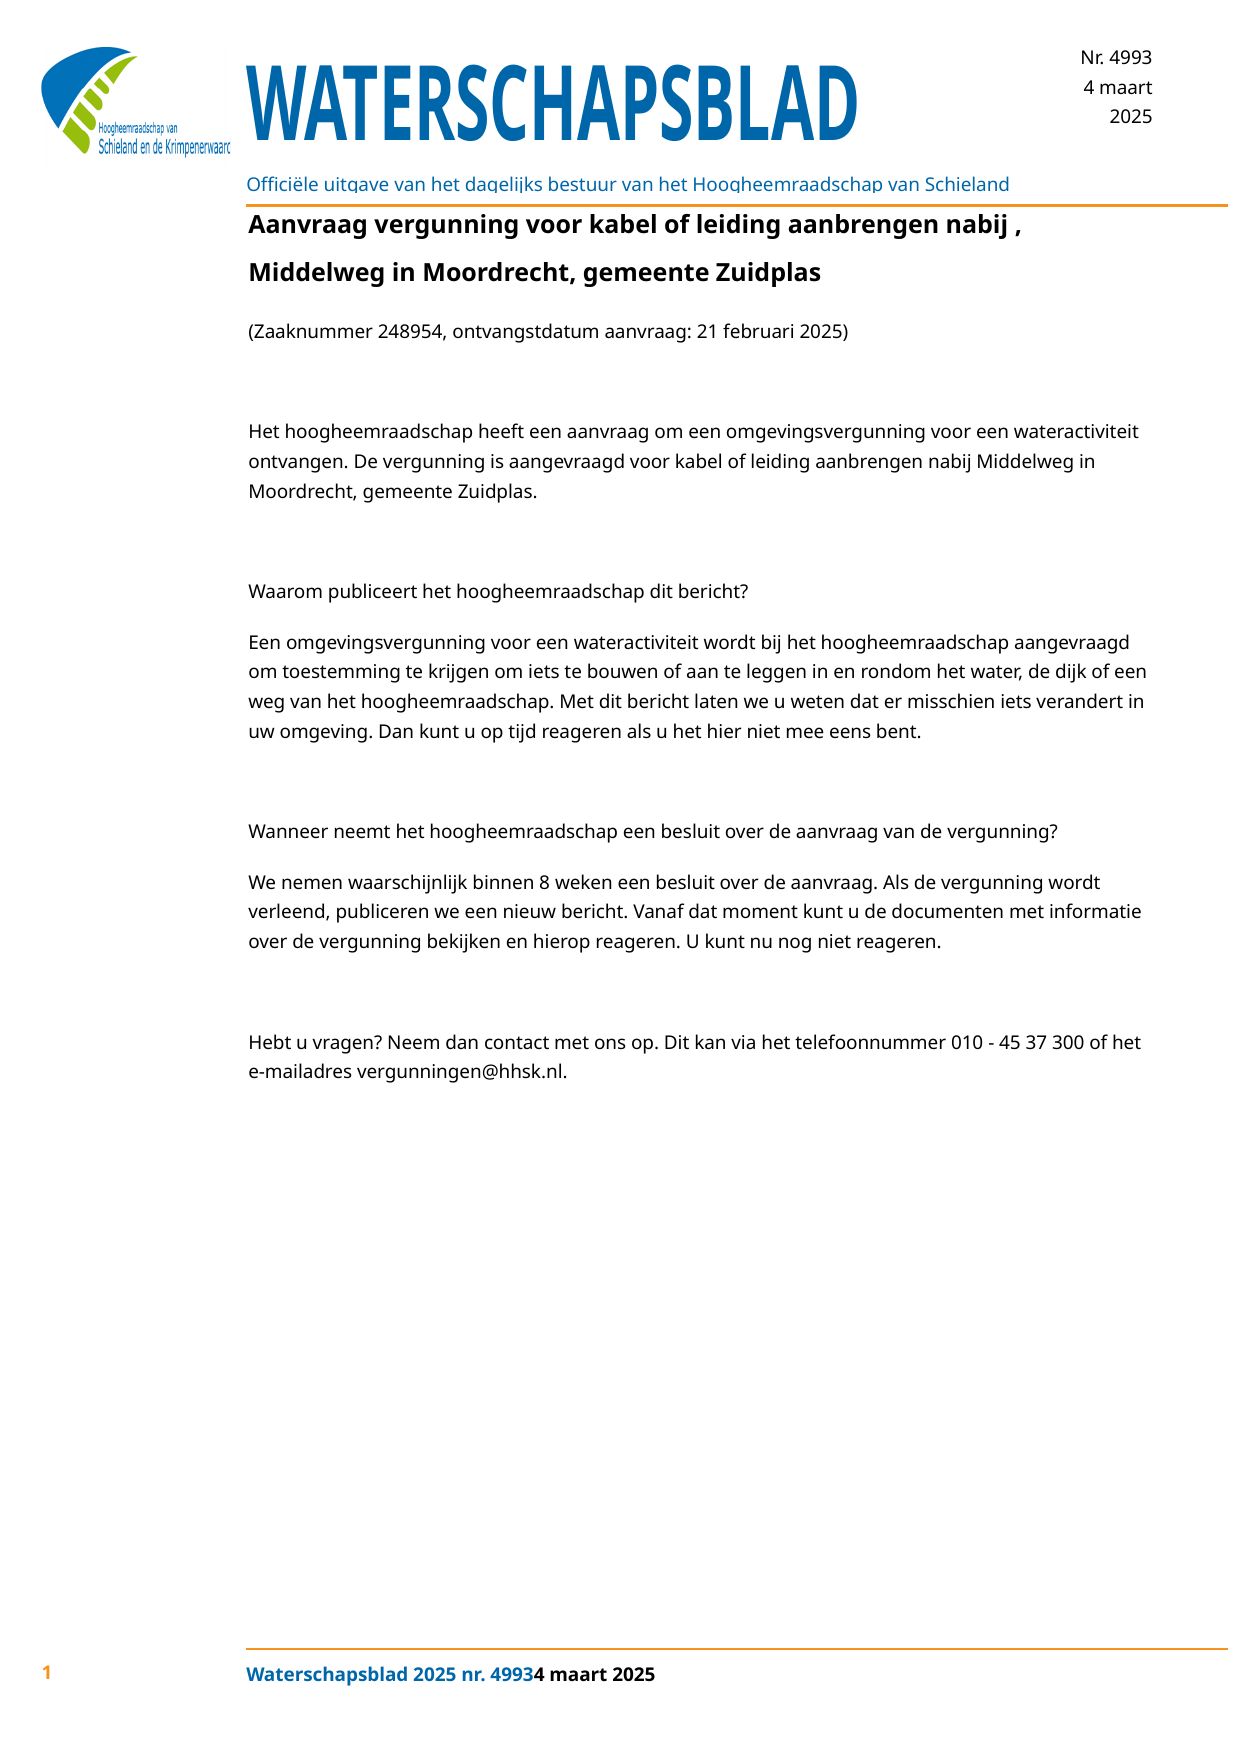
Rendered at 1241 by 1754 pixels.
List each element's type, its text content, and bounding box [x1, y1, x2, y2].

text Waarom publiceert het hoogheemraadschap dit bericht? [248, 579, 1152, 604]
text Het hoogheemraadschap heeft een aanvraag om een omgevingsvergunning voor een wateractiviteit ontvangen. De vergunning is aangevraagd voor kabel of leiding aanbrengen nabij Middelweg in Moordrecht, gemeente Zuidplas. [248, 419, 1152, 504]
text Wanneer neemt het hoogheemraadschap een besluit over de aanvraag van de vergunning? [248, 819, 1152, 844]
text (Zaaknummer 248954, ontvangstdatum aanvraag: 21 februari 2025) [248, 318, 1152, 344]
text Een omgevingsvergunning voor een wateractiviteit wordt bij het hoogheemraadschap aangevraagd om toestemming te krijgen om iets te bouwen of aan te leggen in en rondom het water, de dijk of een weg van het hoogheemraadschap. Met dit bericht laten we u weten dat er misschien iets verandert in uw omgeving. Dan kunt u op tijd reageren als u het hier niet mee eens bent. [248, 629, 1152, 744]
text Hebt u vragen? Neem dan contact met ons op. Dit kan via het telefoonnummer 010 - 45 37 300 of het e-mailadres vergunningen@hhsk.nl. [248, 1029, 1152, 1084]
text Aanvraag vergunning voor kabel of leiding aanbrengen nabij , Middelweg in Moordrecht, gemeente Zuidplas [248, 207, 1152, 288]
text We nemen waarschijnlijk binnen 8 weken een besluit over de aanvraag. Als de vergunning wordt verleend, publiceren we een nieuw bericht. Vanaf dat moment kunt u de documenten met informatie over de vergunning bekijken en hierop reageren. U kunt nu nog niet reageren. [248, 869, 1152, 954]
picture [41, 47, 231, 172]
